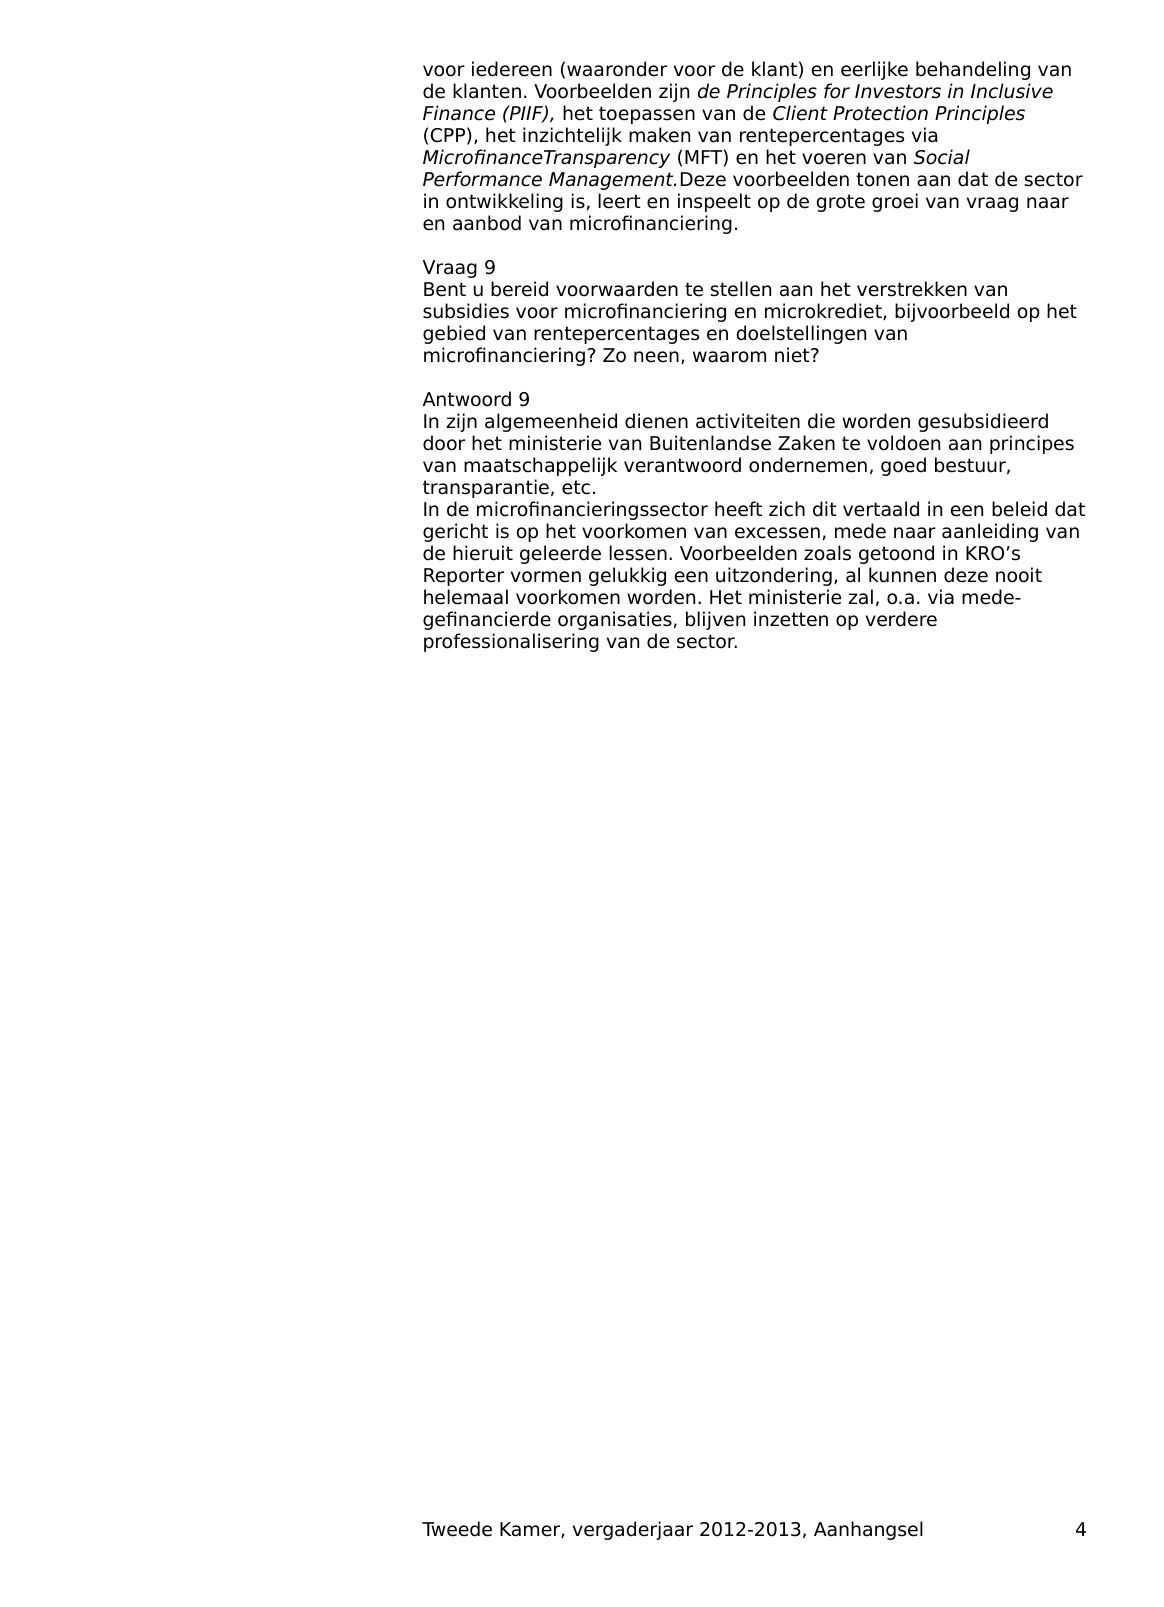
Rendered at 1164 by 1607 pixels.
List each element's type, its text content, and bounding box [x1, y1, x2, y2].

text Vraag 9 [422, 257, 1087, 279]
text Bent u bereid voorwaarden te stellen aan het verstrekken van subsidies voor microfinanciering en microkrediet, bijvoorbeeld op het gebied van rentepercentages en doelstellingen van microfinanciering? Zo neen, waarom niet? [422, 279, 1087, 367]
text Antwoord 9 [422, 389, 1087, 411]
text In zijn algemeenheid dienen activiteiten die worden gesubsidieerd door het ministerie van Buitenlandse Zaken te voldoen aan principes van maatschappelijk verantwoord ondernemen, goed bestuur, transparantie, etc. [422, 411, 1087, 499]
text In de microfinancieringssector heeft zich dit vertaald in een beleid dat gericht is op het voorkomen van excessen, mede naar aanleiding van de hieruit geleerde lessen. Voorbeelden zoals getoond in KRO’s Reporter vormen gelukkig een uitzondering, al kunnen deze nooit helemaal voorkomen worden. Het ministerie zal, o.a. via mede-gefinancierde organisaties, blijven inzetten op verdere professionalisering van de sector. [422, 499, 1087, 653]
text voor iedereen (waaronder voor de klant) en eerlijke behandeling van de klanten. Voorbeelden zijn de Principles for Investors in Inclusive Finance (PIIF), het toepassen van de Client Protection Principles (CPP), het inzichtelijk maken van rentepercentages via MicrofinanceTransparency (MFT) en het voeren van Social Performance Management.Deze voorbeelden tonen aan dat de sector in ontwikkeling is, leert en inspeelt op de grote groei van vraag naar en aanbod van microfinanciering. [422, 59, 1087, 235]
